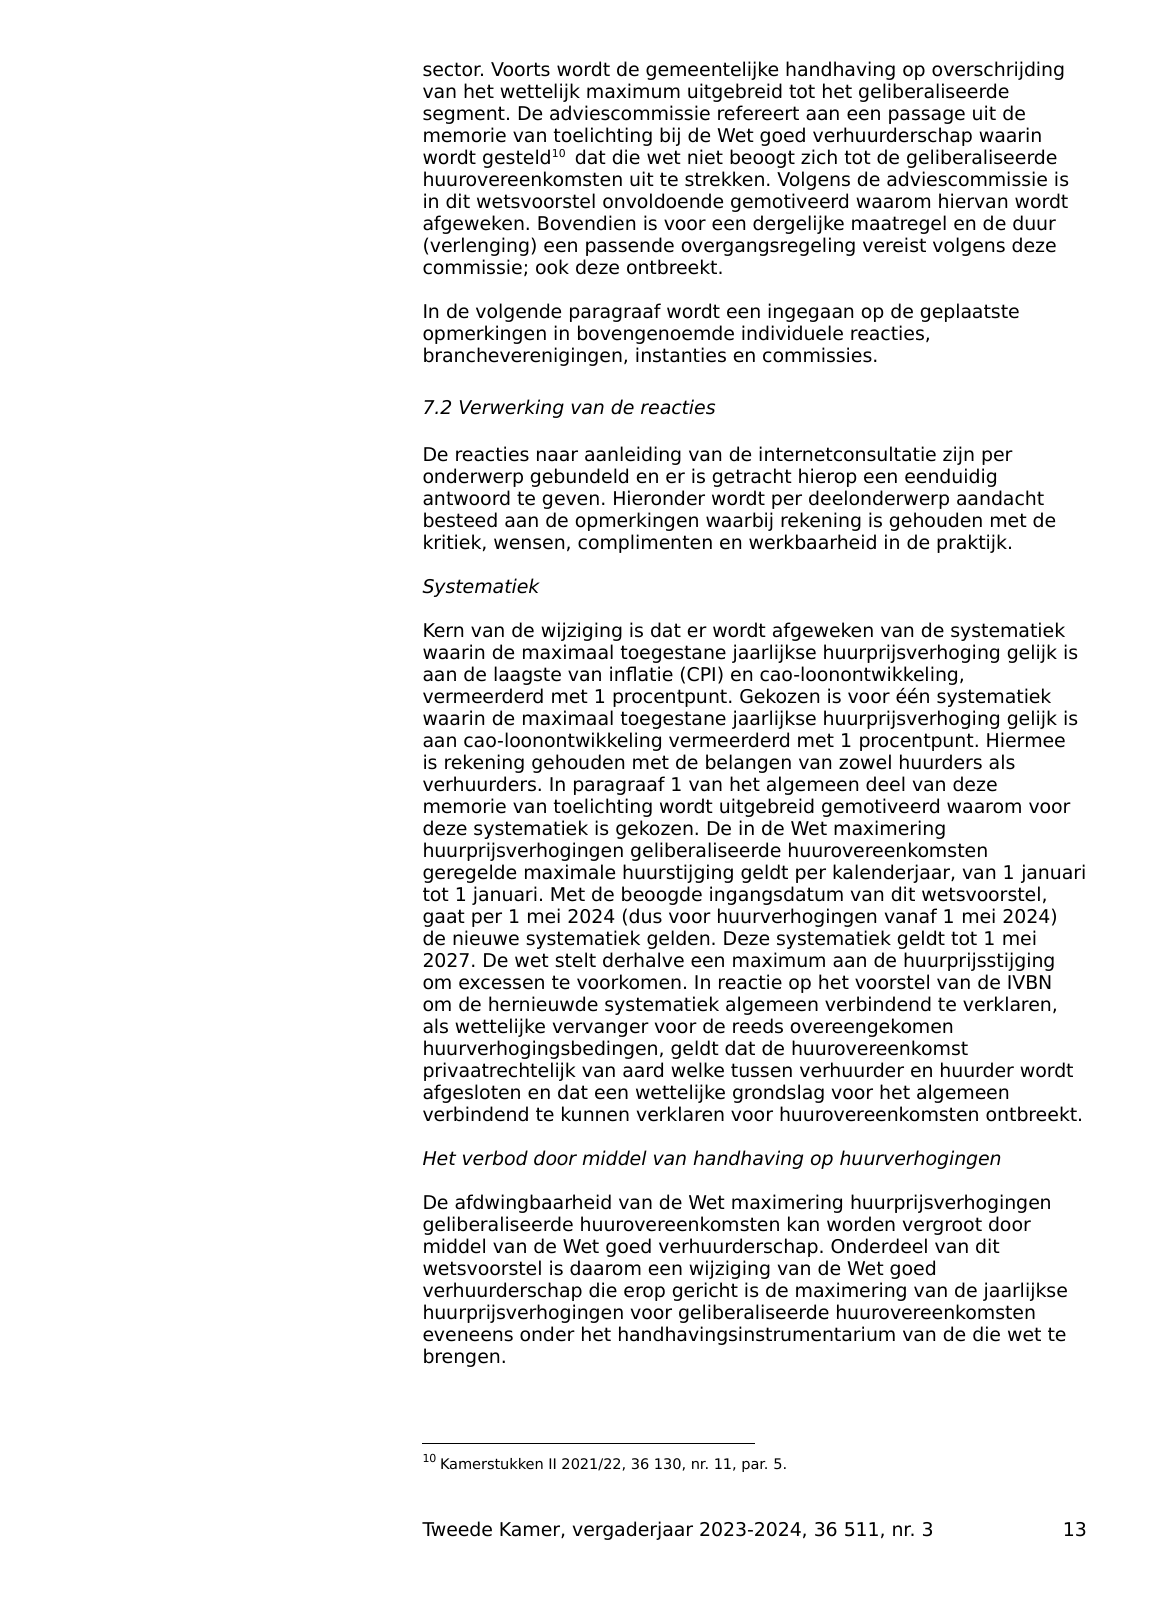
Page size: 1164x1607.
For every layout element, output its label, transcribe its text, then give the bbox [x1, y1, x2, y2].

text De reacties naar aanleiding van de internetconsultatie zijn per onderwerp gebundeld en er is getracht hierop een eenduidig antwoord te geven. Hieronder wordt per deelonderwerp aandacht besteed aan de opmerkingen waarbij rekening is gehouden met de kritiek, wensen, complimenten en werkbaarheid in de praktijk. [422, 444, 1087, 554]
subtitle 7.2 Verwerking van de reacties [422, 397, 1087, 419]
subtitle Systematiek [422, 576, 1087, 598]
text De afdwingbaarheid van de Wet maximering huurprijsverhogingen geliberaliseerde huurovereenkomsten kan worden vergroot door middel van de Wet goed verhuurderschap. Onderdeel van dit wetsvoorstel is daarom een wijziging van de Wet goed verhuurderschap die erop gericht is de maximering van de jaarlijkse huurprijsverhogingen voor geliberaliseerde huurovereenkomsten eveneens onder het handhavingsinstrumentarium van de die wet te brengen. [422, 1192, 1087, 1368]
text sector. Voorts wordt de gemeentelijke handhaving op overschrijding van het wettelijk maximum uitgebreid tot het geliberaliseerde segment. De adviescommissie refereert aan een passage uit de memorie van toelichting bij de Wet goed verhuurderschap waarin wordt gesteld dat die wet niet beoogt zich tot de geliberaliseerde huurovereenkomsten uit te strekken. Volgens de adviescommissie is in dit wetsvoorstel onvoldoende gemotiveerd waarom hiervan wordt afgeweken. Bovendien is voor een dergelijke maatregel en de duur (verlenging) een passende overgangsregeling vereist volgens deze commissie; ook deze ontbreekt. [422, 59, 1087, 279]
text Kern van de wijziging is dat er wordt afgeweken van de systematiek waarin de maximaal toegestane jaarlijkse huurprijsverhoging gelijk is aan de laagste van inflatie (CPI) en cao-loonontwikkeling, vermeerderd met 1 procentpunt. Gekozen is voor één systematiek waarin de maximaal toegestane jaarlijkse huurprijsverhoging gelijk is aan cao-loonontwikkeling vermeerderd met 1 procentpunt. Hiermee is rekening gehouden met de belangen van zowel huurders als verhuurders. In paragraaf 1 van het algemeen deel van deze memorie van toelichting wordt uitgebreid gemotiveerd waarom voor deze systematiek is gekozen. De in de Wet maximering huurprijsverhogingen geliberaliseerde huurovereenkomsten geregelde maximale huurstijging geldt per kalenderjaar, van 1 januari tot 1 januari. Met de beoogde ingangsdatum van dit wetsvoorstel, gaat per 1 mei 2024 (dus voor huurverhogingen vanaf 1 mei 2024) de nieuwe systematiek gelden. Deze systematiek geldt tot 1 mei 2027. De wet stelt derhalve een maximum aan de huurprijsstijging om excessen te voorkomen. In reactie op het voorstel van de IVBN om de hernieuwde systematiek algemeen verbindend te verklaren, als wettelijke vervanger voor de reeds overeengekomen huurverhogingsbedingen, geldt dat de huurovereenkomst privaatrechtelijk van aard welke tussen verhuurder en huurder wordt afgesloten en dat een wettelijke grondslag voor het algemeen verbindend te kunnen verklaren voor huurovereenkomsten ontbreekt. [422, 620, 1087, 1126]
text Kamerstukken II 2021/22, 36 130, nr. 11, par. 5. [422, 1452, 1087, 1474]
subtitle Het verbod door middel van handhaving op huurverhogingen [422, 1148, 1087, 1170]
text In de volgende paragraaf wordt een ingegaan op de geplaatste opmerkingen in bovengenoemde individuele reacties, brancheverenigingen, instanties en commissies. [422, 301, 1087, 367]
